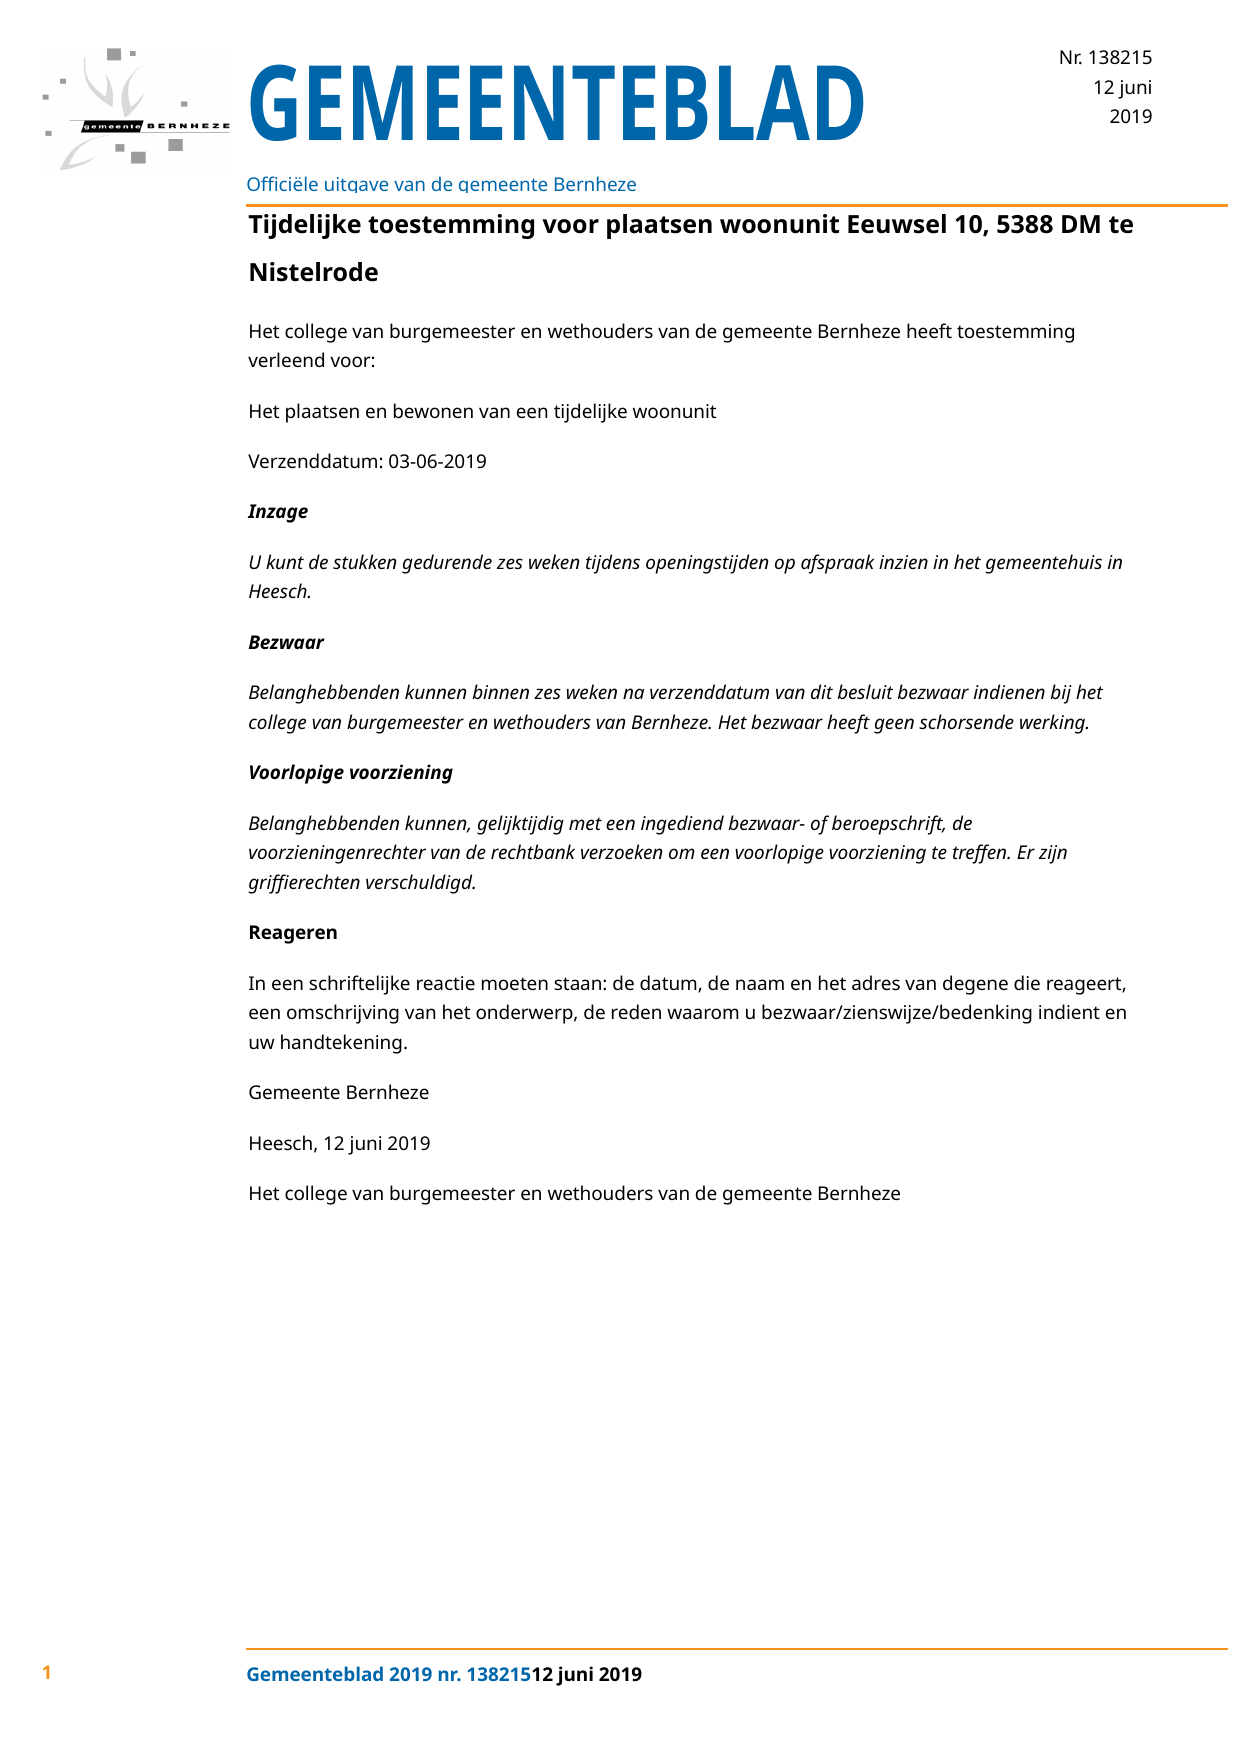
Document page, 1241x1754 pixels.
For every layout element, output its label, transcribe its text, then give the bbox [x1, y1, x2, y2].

text Belanghebbenden kunnen binnen zes weken na verzenddatum van dit besluit bezwaar indienen bij het college van burgemeester en wethouders van Bernheze. Het bezwaar heeft geen schorsende werking. [248, 679, 1152, 735]
text Belanghebbenden kunnen, gelijktijdig met een ingediend bezwaar- of beroepschrift, de voorzieningenrechter van de rechtbank verzoeken om een voorlopige voorziening te treffen. Er zijn griffierechten verschuldigd. [248, 810, 1152, 895]
text Het college van burgemeester en wethouders van de gemeente Bernheze [248, 1180, 1152, 1206]
text Heesch, 12 juni 2019 [248, 1130, 1152, 1156]
text Bezwaar [248, 629, 1152, 655]
text Tijdelijke toestemming voor plaatsen woonunit Eeuwsel 10, 5388 DM te Nistelrode [248, 207, 1152, 288]
text Voorlopige voorziening [248, 759, 1152, 785]
text Het plaatsen en bewonen van een tijdelijke woonunit [248, 398, 1152, 424]
text Verzenddatum: 03-06-2019 [248, 448, 1152, 474]
picture [41, 47, 231, 172]
text Reageren [248, 919, 1152, 945]
text In een schriftelijke reactie moeten staan: de datum, de naam en het adres van degene die reageert, een omschrijving van het onderwerp, de reden waarom u bezwaar/zienswijze/bedenking indient en uw handtekening. [248, 970, 1152, 1055]
text Het college van burgemeester en wethouders van de gemeente Bernheze heeft toestemming verleend voor: [248, 318, 1152, 373]
text Gemeente Bernheze [248, 1079, 1152, 1105]
text Inzage [248, 499, 1152, 524]
text U kunt de stukken gedurende zes weken tijdens openingstijden op afspraak inzien in het gemeentehuis in Heesch. [248, 549, 1152, 604]
